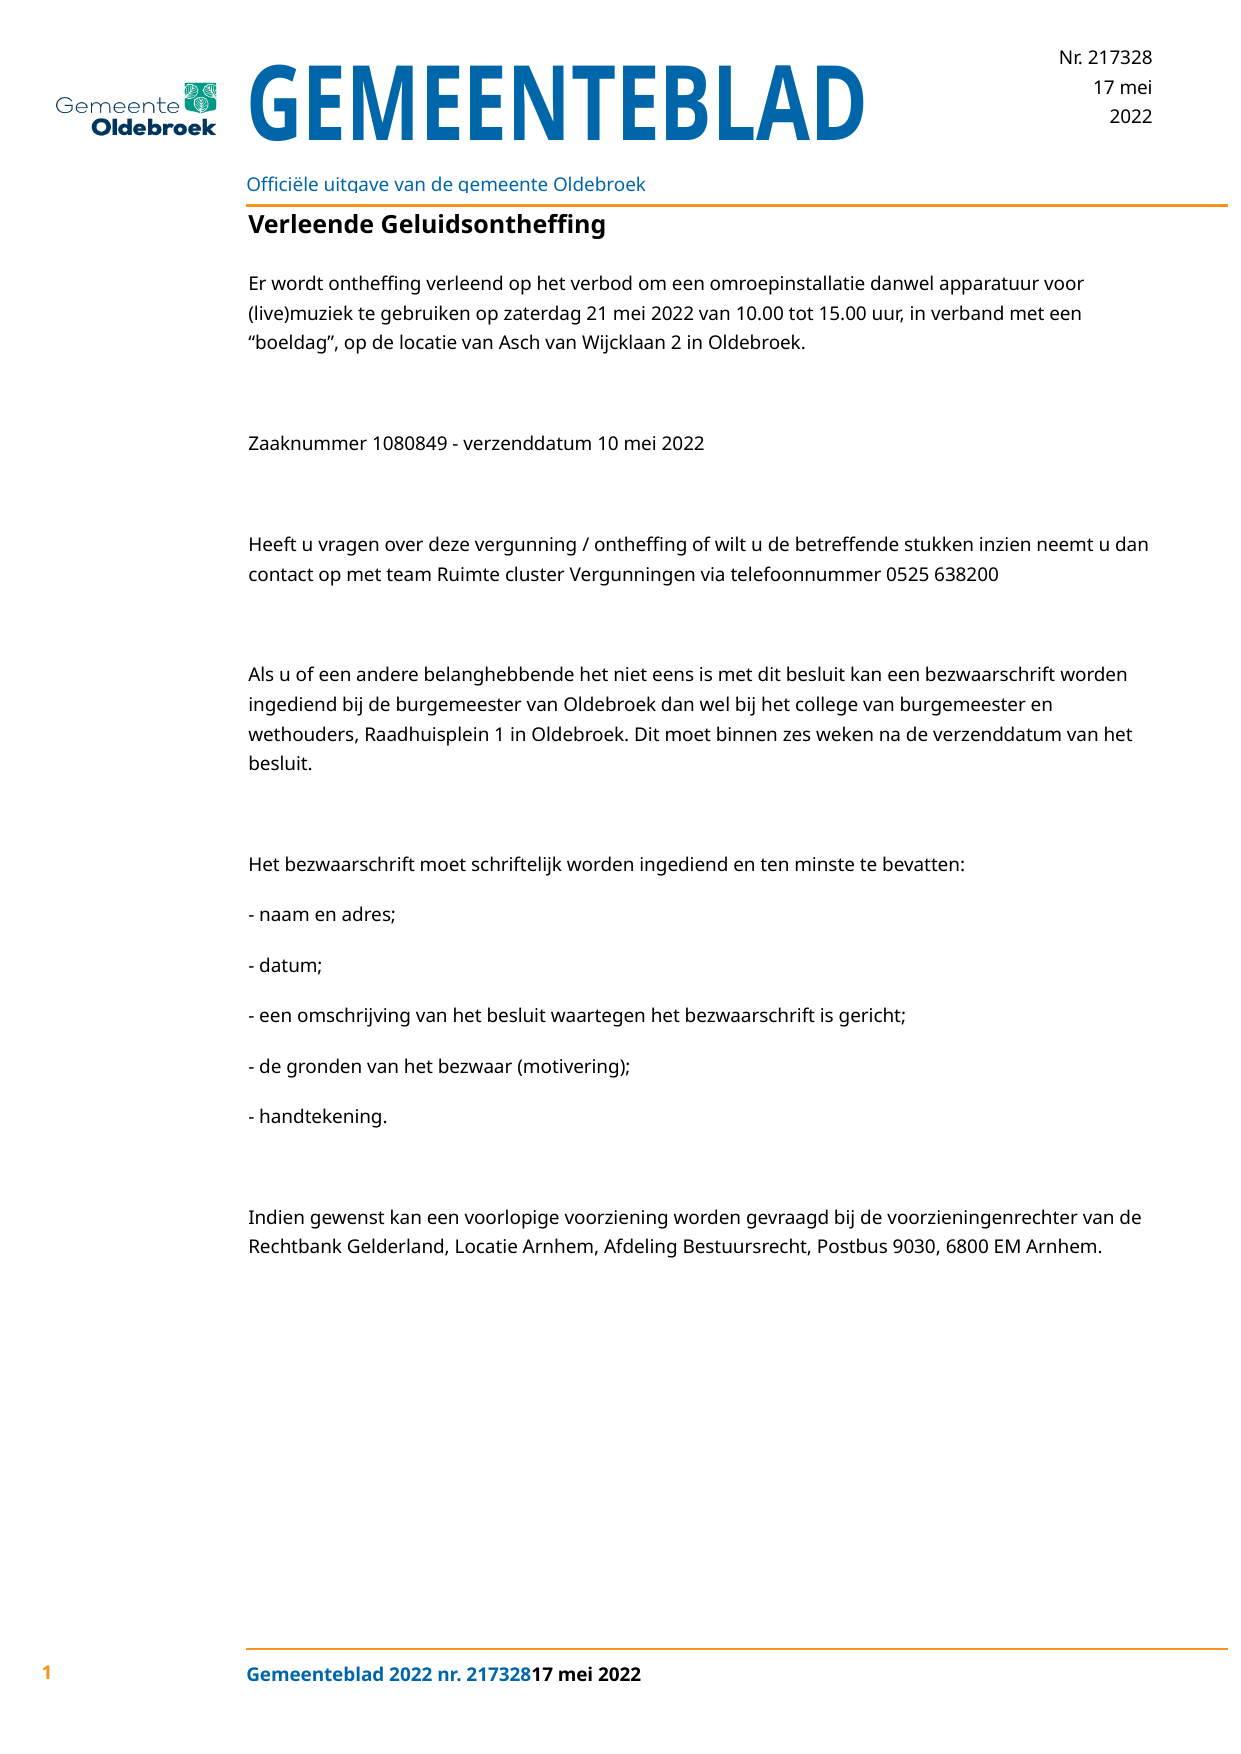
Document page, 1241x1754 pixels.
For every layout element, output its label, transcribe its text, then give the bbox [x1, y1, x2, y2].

text Verleende Geluidsontheffing [248, 207, 1152, 241]
picture [41, 47, 231, 172]
text - een omschrijving van het besluit waartegen het bezwaarschrift is gericht; [248, 1002, 1152, 1028]
text Als u of een andere belanghebbende het niet eens is met dit besluit kan een bezwaarschrift worden ingediend bij de burgemeester van Oldebroek dan wel bij het college van burgemeester en wethouders, Raadhuisplein 1 in Oldebroek. Dit moet binnen zes weken na de verzenddatum van het besluit. [248, 662, 1152, 776]
text - datum; [248, 952, 1152, 978]
text - naam en adres; [248, 902, 1152, 927]
text Het bezwaarschrift moet schriftelijk worden ingediend en ten minste te bevatten: [248, 851, 1152, 877]
text Er wordt ontheffing verleend op het verbod om een omroepinstallatie danwel apparatuur voor (live)muziek te gebruiken op zaterdag 21 mei 2022 van 10.00 tot 15.00 uur, in verband met een “boeldag”, op de locatie van Asch van Wijcklaan 2 in Oldebroek. [248, 270, 1152, 355]
text - handtekening. [248, 1103, 1152, 1129]
text - de gronden van het bezwaar (motivering); [248, 1053, 1152, 1078]
text Heeft u vragen over deze vergunning / ontheffing of wilt u de betreffende stukken inzien neemt u dan contact op met team Ruimte cluster Vergunningen via telefoonnummer 0525 638200 [248, 531, 1152, 586]
text Zaaknummer 1080849 - verzenddatum 10 mei 2022 [248, 430, 1152, 456]
text Indien gewenst kan een voorlopige voorziening worden gevraagd bij de voorzieningenrechter van de Rechtbank Gelderland, Locatie Arnhem, Afdeling Bestuursrecht, Postbus 9030, 6800 EM Arnhem. [248, 1204, 1152, 1259]
